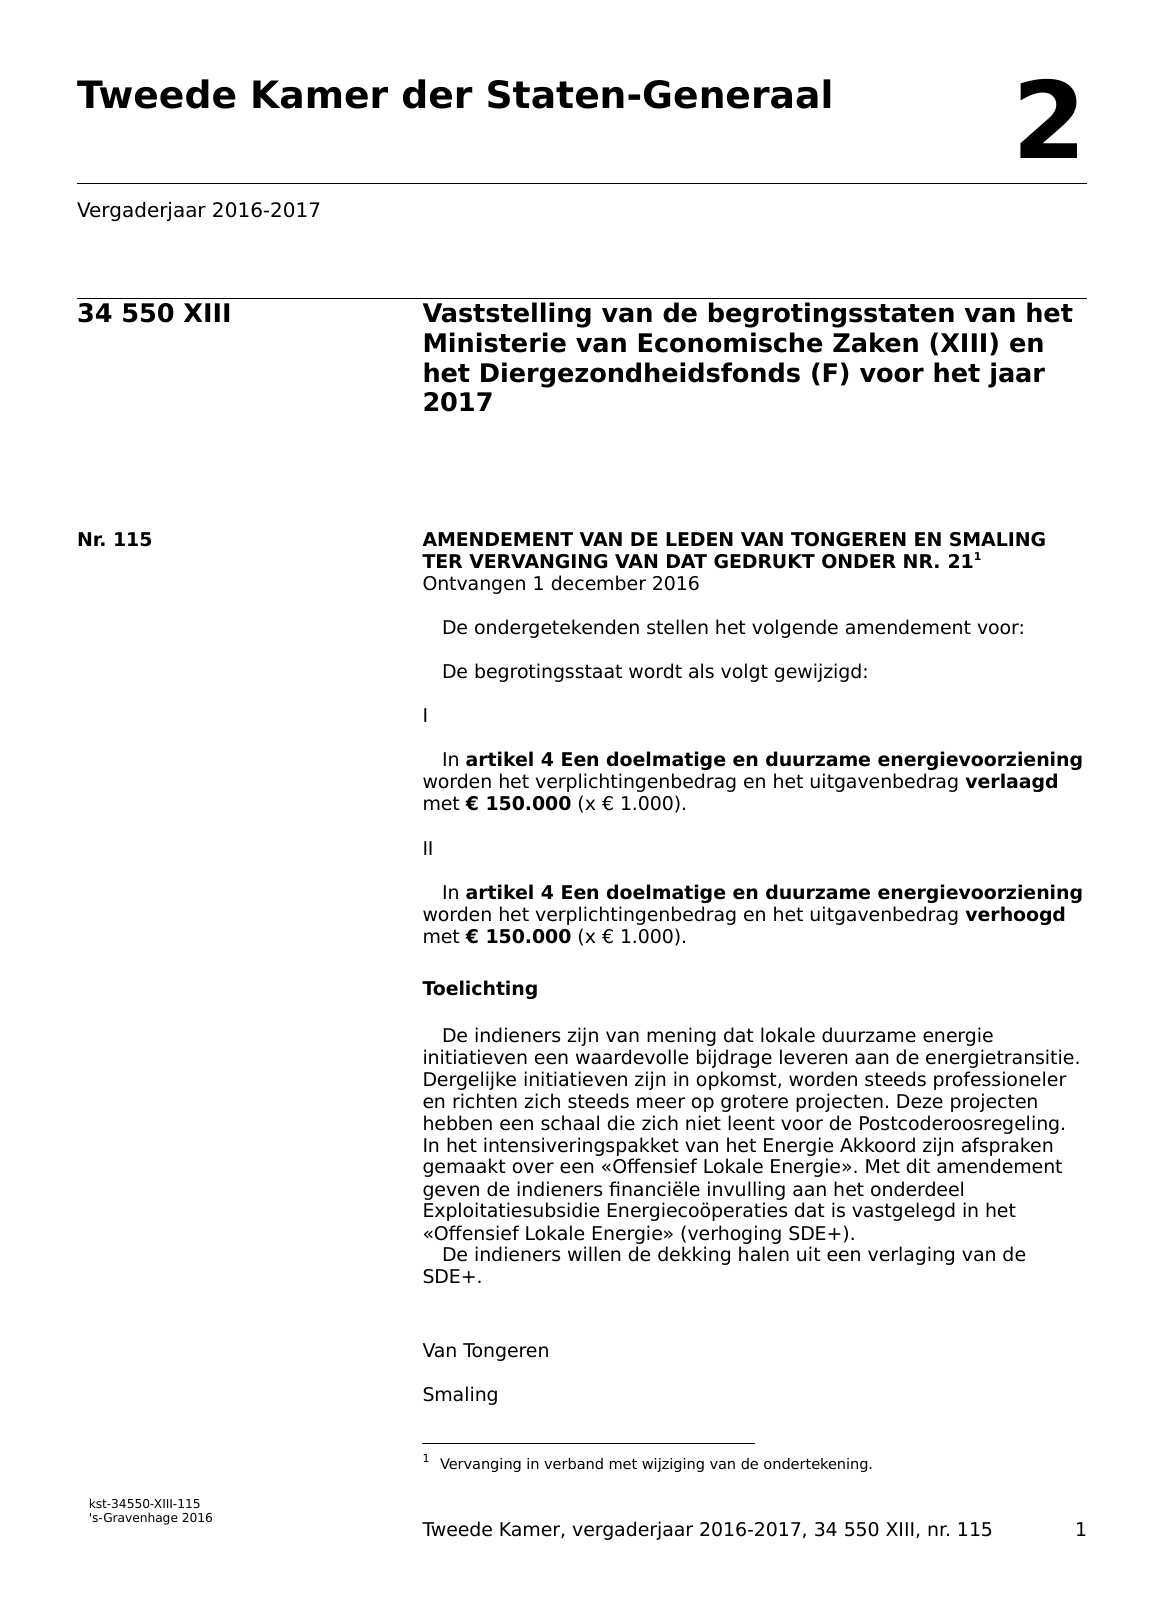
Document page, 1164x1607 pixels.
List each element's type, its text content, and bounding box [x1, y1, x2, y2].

subtitle Toelichting [422, 978, 1087, 999]
text De begrotingsstaat wordt als volgt gewijzigd: [422, 661, 1087, 683]
text Ontvangen 1 december 2016 [422, 573, 1087, 595]
text 's-Gravenhage 2016 [88, 1511, 323, 1525]
text I [422, 705, 1087, 727]
text kst-34550-XIII-115 [88, 1497, 323, 1511]
table_header Tweede Kamer der Staten-Generaal [77, 59, 886, 183]
text De ondergetekenden stellen het volgende amendement voor: [422, 617, 1087, 639]
text Van Tongeren Smaling [422, 1318, 1087, 1406]
subtitle Nr. 115 AMENDEMENT VAN DE LEDEN VAN TONGEREN EN SMALING TER VERVANGING VAN DAT GEDRUKT ONDER NR. 21 [77, 529, 1087, 573]
text In artikel 4 Een doelmatige en duurzame energievoorziening worden het verplichtingenbedrag en het uitgavenbedrag verhoogd met € 150.000 (x € 1.000). [422, 882, 1087, 948]
table_header 2 [886, 59, 1087, 183]
subtitle 34 550 XIII Vaststelling van de begrotingsstaten van het Ministerie van Economische Zaken (XIII) en het Diergezondheidsfonds (F) voor het jaar 2017 [77, 299, 1087, 418]
text Vervanging in verband met wijziging van de ondertekening. [422, 1452, 1087, 1474]
text De indieners zijn van mening dat lokale duurzame energie initiatieven een waardevolle bijdrage leveren aan de energietransitie. Dergelijke initiatieven zijn in opkomst, worden steeds professioneler en richten zich steeds meer op grotere projecten. Deze projecten hebben een schaal die zich niet leent voor de Postcoderoosregeling. In het intensiveringspakket van het Energie Akkoord zijn afspraken gemaakt over een «Offensief Lokale Energie». Met dit amendement geven de indieners financiële invulling aan het onderdeel Exploitatiesubsidie Energiecoöperaties dat is vastgelegd in het «Offensief Lokale Energie» (verhoging SDE+). [422, 1024, 1087, 1244]
text In artikel 4 Een doelmatige en duurzame energievoorziening worden het verplichtingenbedrag en het uitgavenbedrag verlaagd met € 150.000 (x € 1.000). [422, 749, 1087, 815]
text De indieners willen de dekking halen uit een verlaging van de SDE+. [422, 1244, 1087, 1288]
text II [422, 837, 1087, 859]
table_cell Vergaderjaar 2016-2017 [77, 184, 1087, 298]
